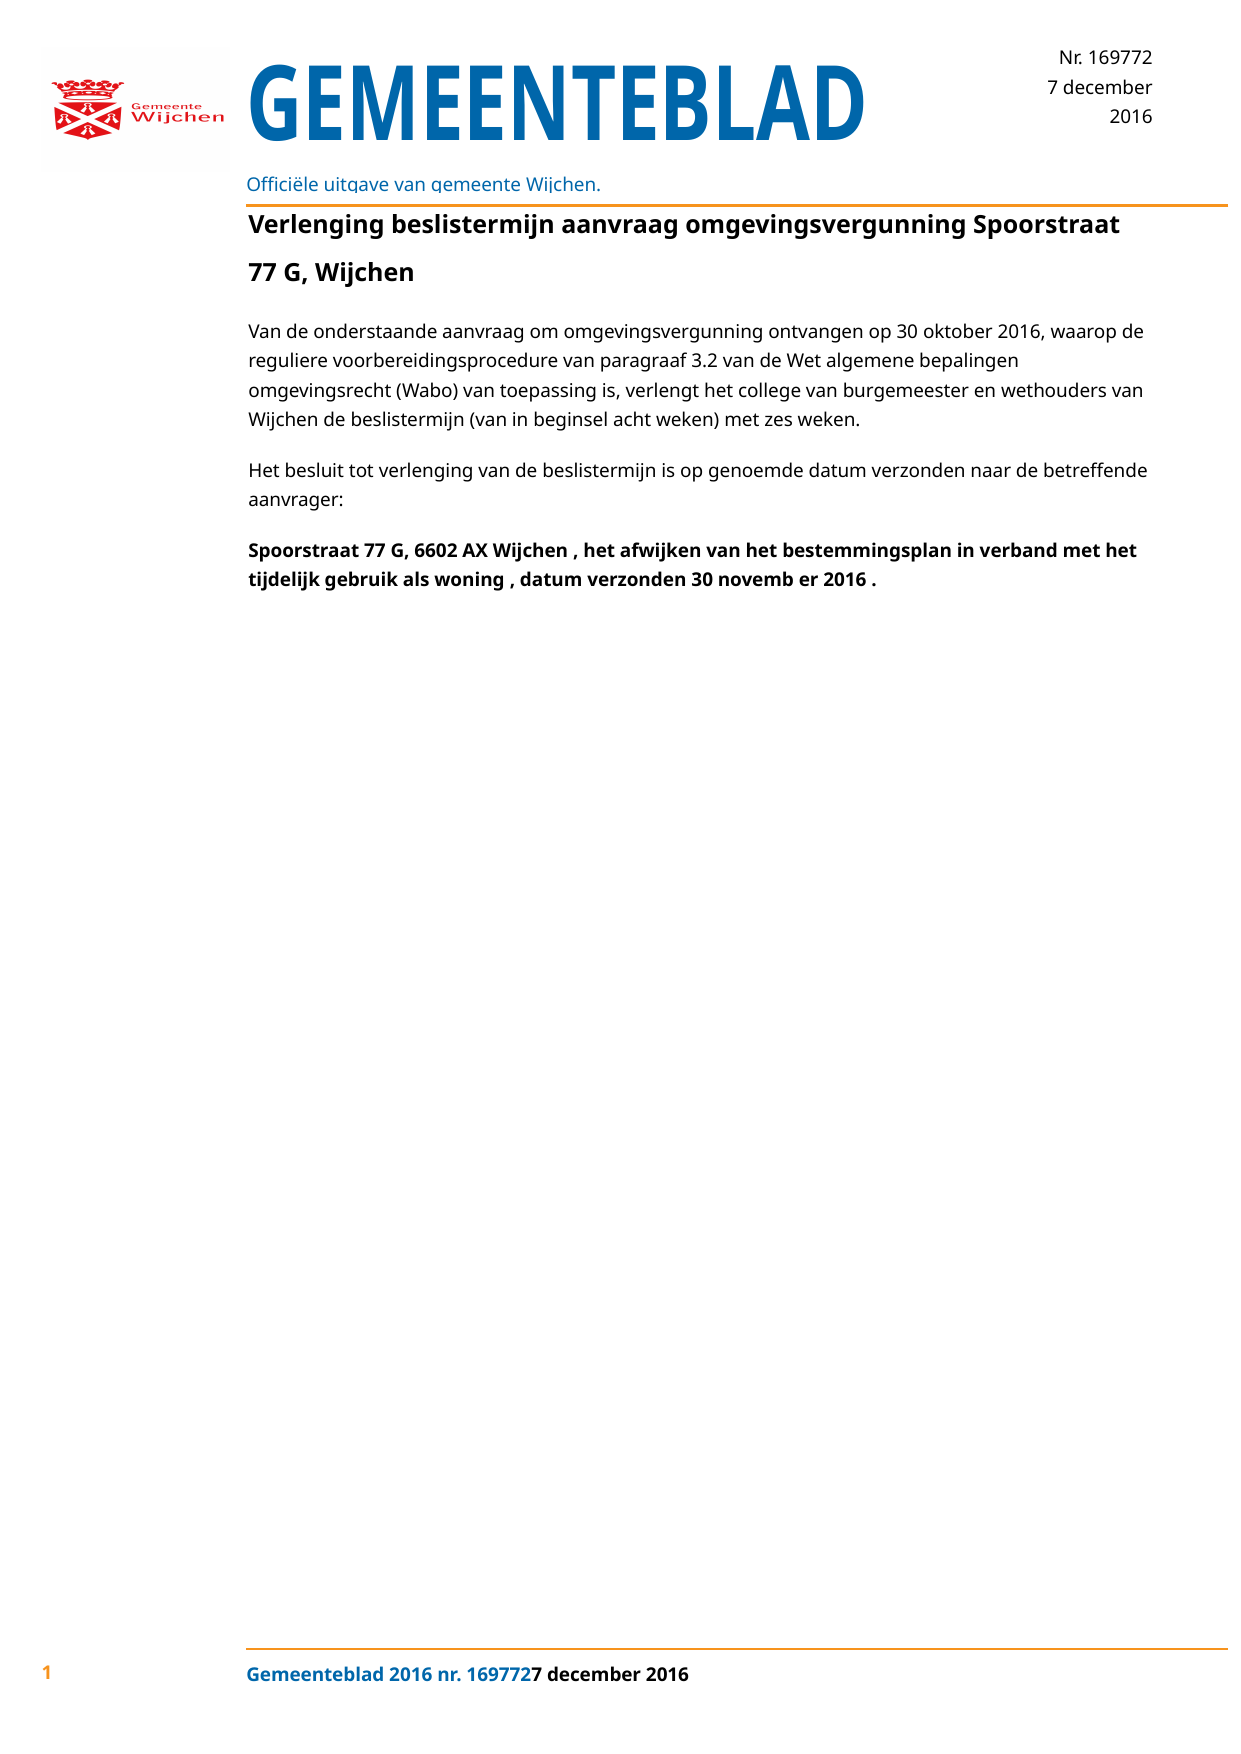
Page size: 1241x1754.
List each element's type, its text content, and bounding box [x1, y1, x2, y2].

text Spoorstraat 77 G, 6602 AX Wijchen , het afwijken van het bestemmingsplan in verband met het tijdelijk gebruik als woning , datum verzonden 30 novemb er 2016 . [248, 537, 1152, 592]
picture [41, 47, 231, 172]
text Verlenging beslistermijn aanvraag omgevingsvergunning Spoorstraat 77 G, Wijchen [248, 207, 1152, 288]
text Het besluit tot verlenging van de beslistermijn is op genoemde datum verzonden naar de betreffende aanvrager: [248, 457, 1152, 512]
text Van de onderstaande aanvraag om omgevingsvergunning ontvangen op 30 oktober 2016, waarop de reguliere voorbereidingsprocedure van paragraaf 3.2 van de Wet algemene bepalingen omgevingsrecht (Wabo) van toepassing is, verlengt het college van burgemeester en wethouders van Wijchen de beslistermijn (van in beginsel acht weken) met zes weken. [248, 318, 1152, 432]
